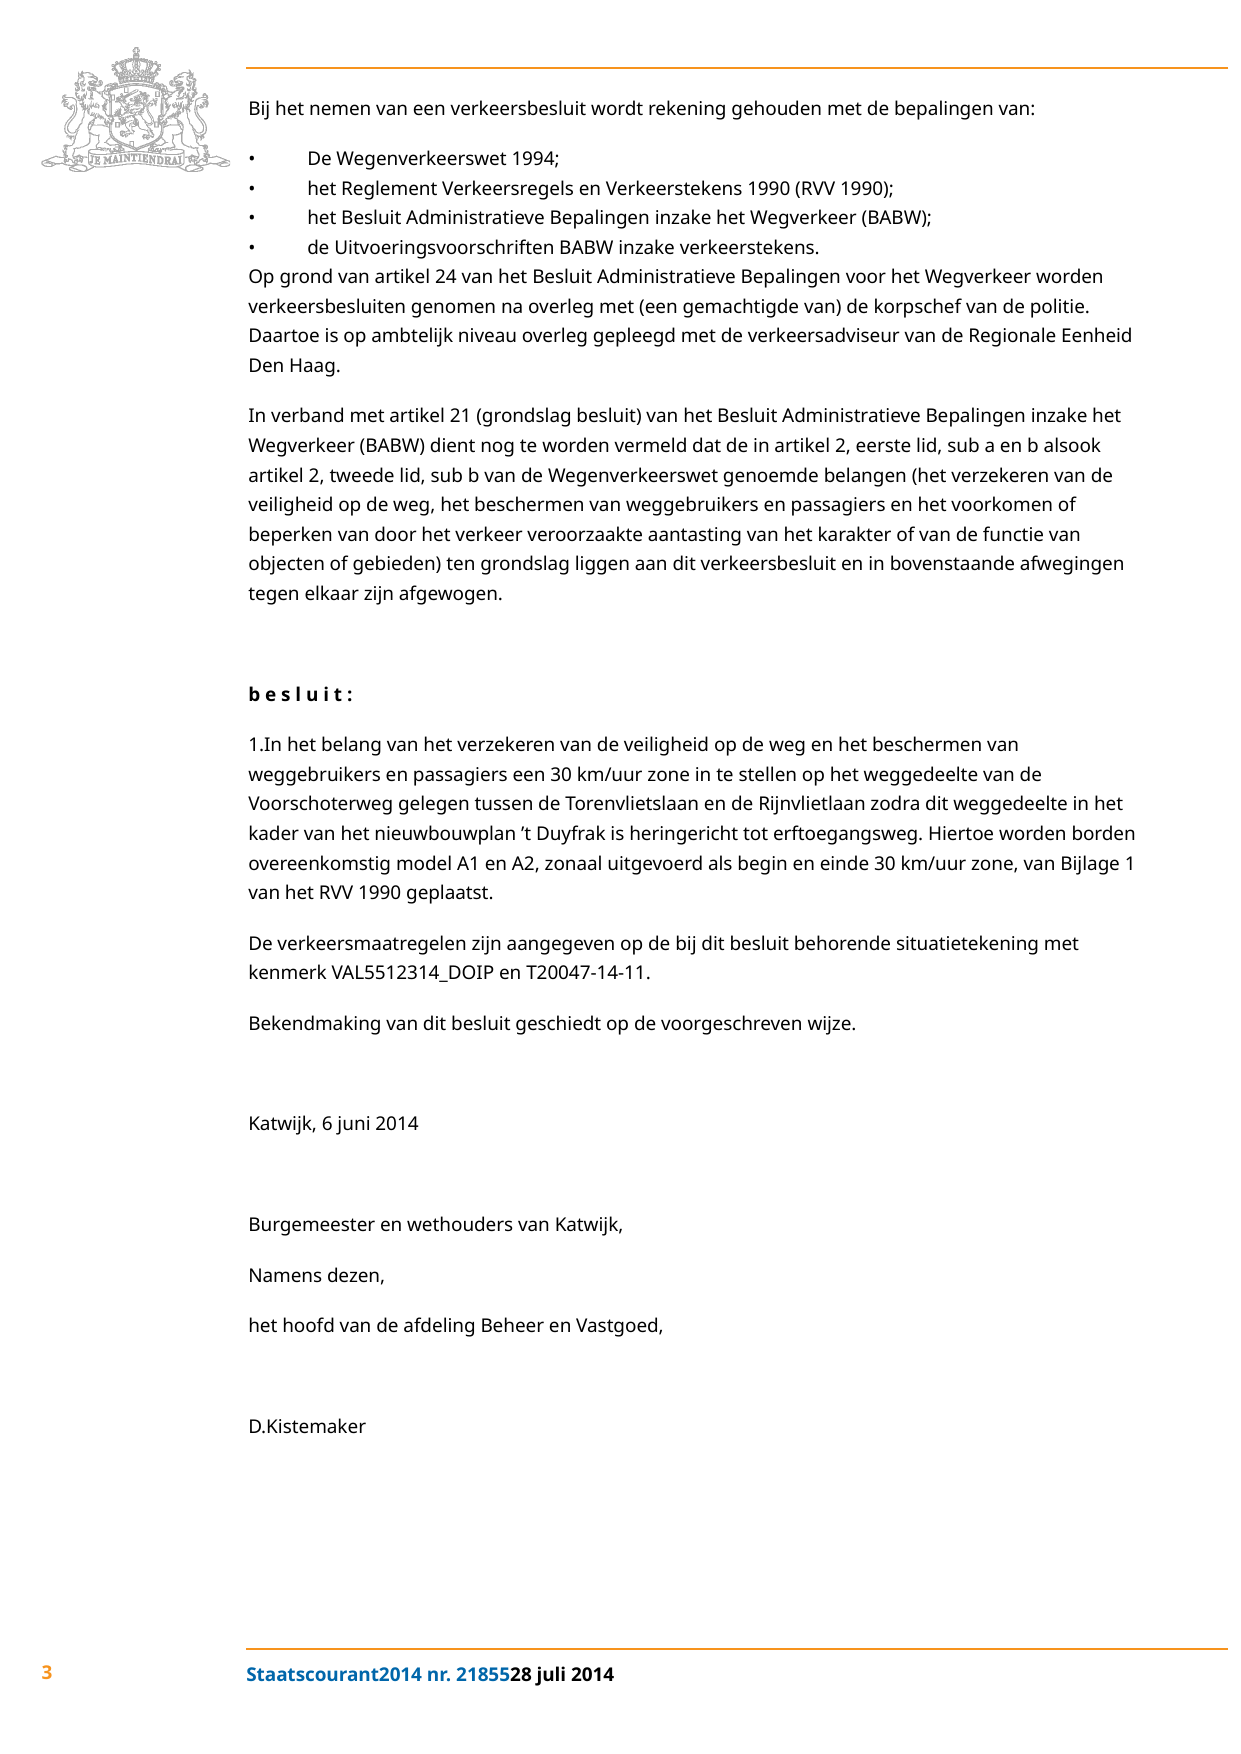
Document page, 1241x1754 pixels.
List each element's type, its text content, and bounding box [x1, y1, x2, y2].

text Namens dezen, [248, 1262, 1152, 1288]
text In verband met artikel 21 (grondslag besluit) van het Besluit Administratieve Bepalingen inzake het Wegverkeer (BABW) dient nog te worden vermeld dat de in artikel 2, eerste lid, sub a en b alsook artikel 2, tweede lid, sub b van de Wegenverkeerswet genoemde belangen (het verzekeren van de veiligheid op de weg, het beschermen van weggebruikers en passagiers en het voorkomen of beperken van door het verkeer veroorzaakte aantasting van het karakter of van de functie van objecten of gebieden) ten grondslag liggen aan dit verkeersbesluit en in bovenstaande afwegingen tegen elkaar zijn afgewogen. [248, 403, 1152, 606]
text het hoofd van de afdeling Beheer en Vastgoed, [248, 1312, 1152, 1338]
list de Uitvoeringsvoorschriften BABW inzake verkeerstekens. [248, 234, 1152, 260]
text De verkeersmaatregelen zijn aangegeven op de bij dit besluit behorende situatietekening met kenmerk VAL5512314_DOIP en T20047-14-11. [248, 930, 1152, 985]
text D.Kistemaker [248, 1413, 1152, 1439]
list De Wegenverkeerswet 1994; [248, 145, 1152, 171]
picture [41, 47, 231, 172]
list het Besluit Administratieve Bepalingen inzake het Wegverkeer (BABW); [248, 204, 1152, 230]
text Bij het nemen van een verkeersbesluit wordt rekening gehouden met de bepalingen van: [248, 95, 1152, 121]
text Burgemeester en wethouders van Katwijk, [248, 1211, 1152, 1237]
text Katwijk, 6 juni 2014 [248, 1111, 1152, 1136]
list het Reglement Verkeersregels en Verkeerstekens 1990 (RVV 1990); [248, 175, 1152, 201]
text Op grond van artikel 24 van het Besluit Administratieve Bepalingen voor het Wegverkeer worden verkeersbesluiten genomen na overleg met (een gemachtigde van) de korpschef van de politie. Daartoe is op ambtelijk niveau overleg gepleegd met de verkeersadviseur van de Regionale Eenheid Den Haag. [248, 263, 1152, 378]
text b e s l u i t : [248, 681, 1152, 707]
text 1.In het belang van het verzekeren van de veiligheid op de weg en het beschermen van weggebruikers en passagiers een 30 km/uur zone in te stellen op het weggedeelte van de Voorschoterweg gelegen tussen de Torenvlietslaan en de Rijnvlietlaan zodra dit weggedeelte in het kader van het nieuwbouwplan ’t Duyfrak is heringericht tot erftoegangsweg. Hiertoe worden borden overeenkomstig model A1 en A2, zonaal uitgevoerd als begin en einde 30 km/uur zone, van Bijlage 1 van het RVV 1990 geplaatst. [248, 731, 1152, 905]
text Bekendmaking van dit besluit geschiedt op de voorgeschreven wijze. [248, 1010, 1152, 1036]
